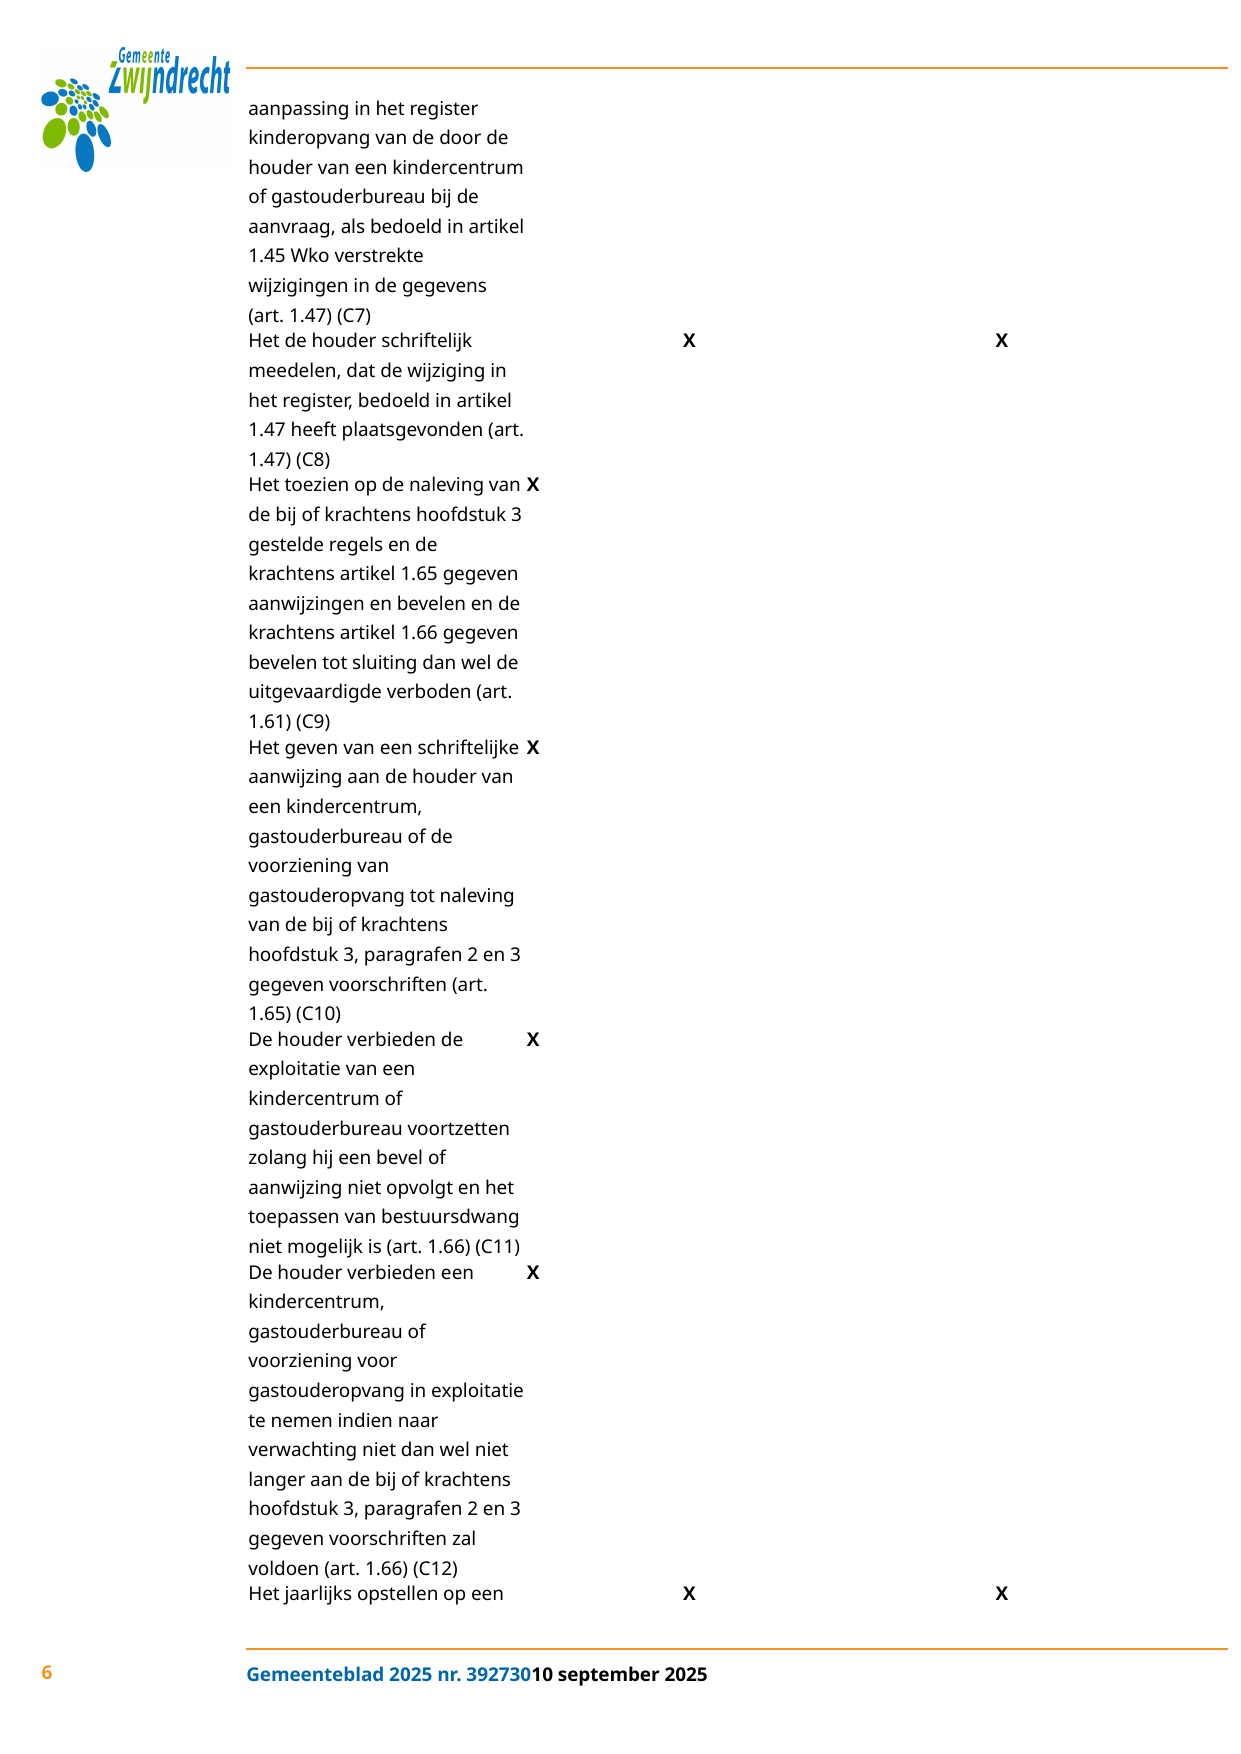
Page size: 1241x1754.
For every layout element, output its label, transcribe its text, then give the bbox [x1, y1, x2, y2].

table_cell X [683, 328, 839, 472]
table_cell Het jaarlijks opstellen op een [248, 1580, 527, 1606]
table_cell [683, 95, 839, 328]
table_cell X [995, 328, 1152, 472]
table_cell X [527, 734, 683, 1026]
table_cell [839, 1259, 995, 1580]
table_cell [995, 1026, 1152, 1259]
table_cell [839, 734, 995, 1026]
table_cell X [527, 1026, 683, 1259]
table_cell X [527, 472, 683, 734]
table_cell [839, 472, 995, 734]
table_cell [683, 472, 839, 734]
table_cell [683, 1026, 839, 1259]
table_cell X [683, 1580, 839, 1606]
table_cell [995, 734, 1152, 1026]
table_cell Het toezien op de naleving van de bij of krachtens hoofdstuk 3 gestelde regels en de krachtens artikel 1.65 gegeven aanwijzingen en bevelen en de krachtens artikel 1.66 gegeven bevelen tot sluiting dan wel de uitgevaardigde verboden (art. 1.61) (C9) [248, 472, 527, 734]
table_cell [995, 1259, 1152, 1580]
table_cell De houder verbieden een kindercentrum, gastouderbureau of voorziening voor gastouderopvang in exploitatie te nemen indien naar verwachting niet dan wel niet langer aan de bij of krachtens hoofdstuk 3, paragrafen 2 en 3 gegeven voorschriften zal voldoen (art. 1.66) (C12) [248, 1259, 527, 1580]
table_cell [839, 1580, 995, 1606]
table_cell [527, 1580, 683, 1606]
table_cell X [995, 1580, 1152, 1606]
table_cell [839, 95, 995, 328]
table_cell Het de houder schriftelijk meedelen, dat de wijziging in het register, bedoeld in artikel 1.47 heeft plaatsgevonden (art. 1.47) (C8) [248, 328, 527, 472]
table_cell [527, 328, 683, 472]
table_cell X [527, 1259, 683, 1580]
table_cell [839, 1026, 995, 1259]
table_cell [683, 1259, 839, 1580]
table_cell aanpassing in het register kinderopvang van de door de houder van een kindercentrum of gastouderbureau bij de aanvraag, als bedoeld in artikel 1.45 Wko verstrekte wijzigingen in de gegevens (art. 1.47) (C7) [248, 95, 527, 328]
table_cell De houder verbieden de exploitatie van een kindercentrum of gastouderbureau voortzetten zolang hij een bevel of aanwijzing niet opvolgt en het toepassen van bestuursdwang niet mogelijk is (art. 1.66) (C11) [248, 1026, 527, 1259]
table_cell [995, 95, 1152, 328]
table_cell [527, 95, 683, 328]
table_cell Het geven van een schriftelijke aanwijzing aan de houder van een kindercentrum, gastouderbureau of de voorziening van gastouderopvang tot naleving van de bij of krachtens hoofdstuk 3, paragrafen 2 en 3 gegeven voorschriften (art. 1.65) (C10) [248, 734, 527, 1026]
table_cell [995, 472, 1152, 734]
picture [41, 47, 231, 172]
table_cell [839, 328, 995, 472]
table_cell [683, 734, 839, 1026]
